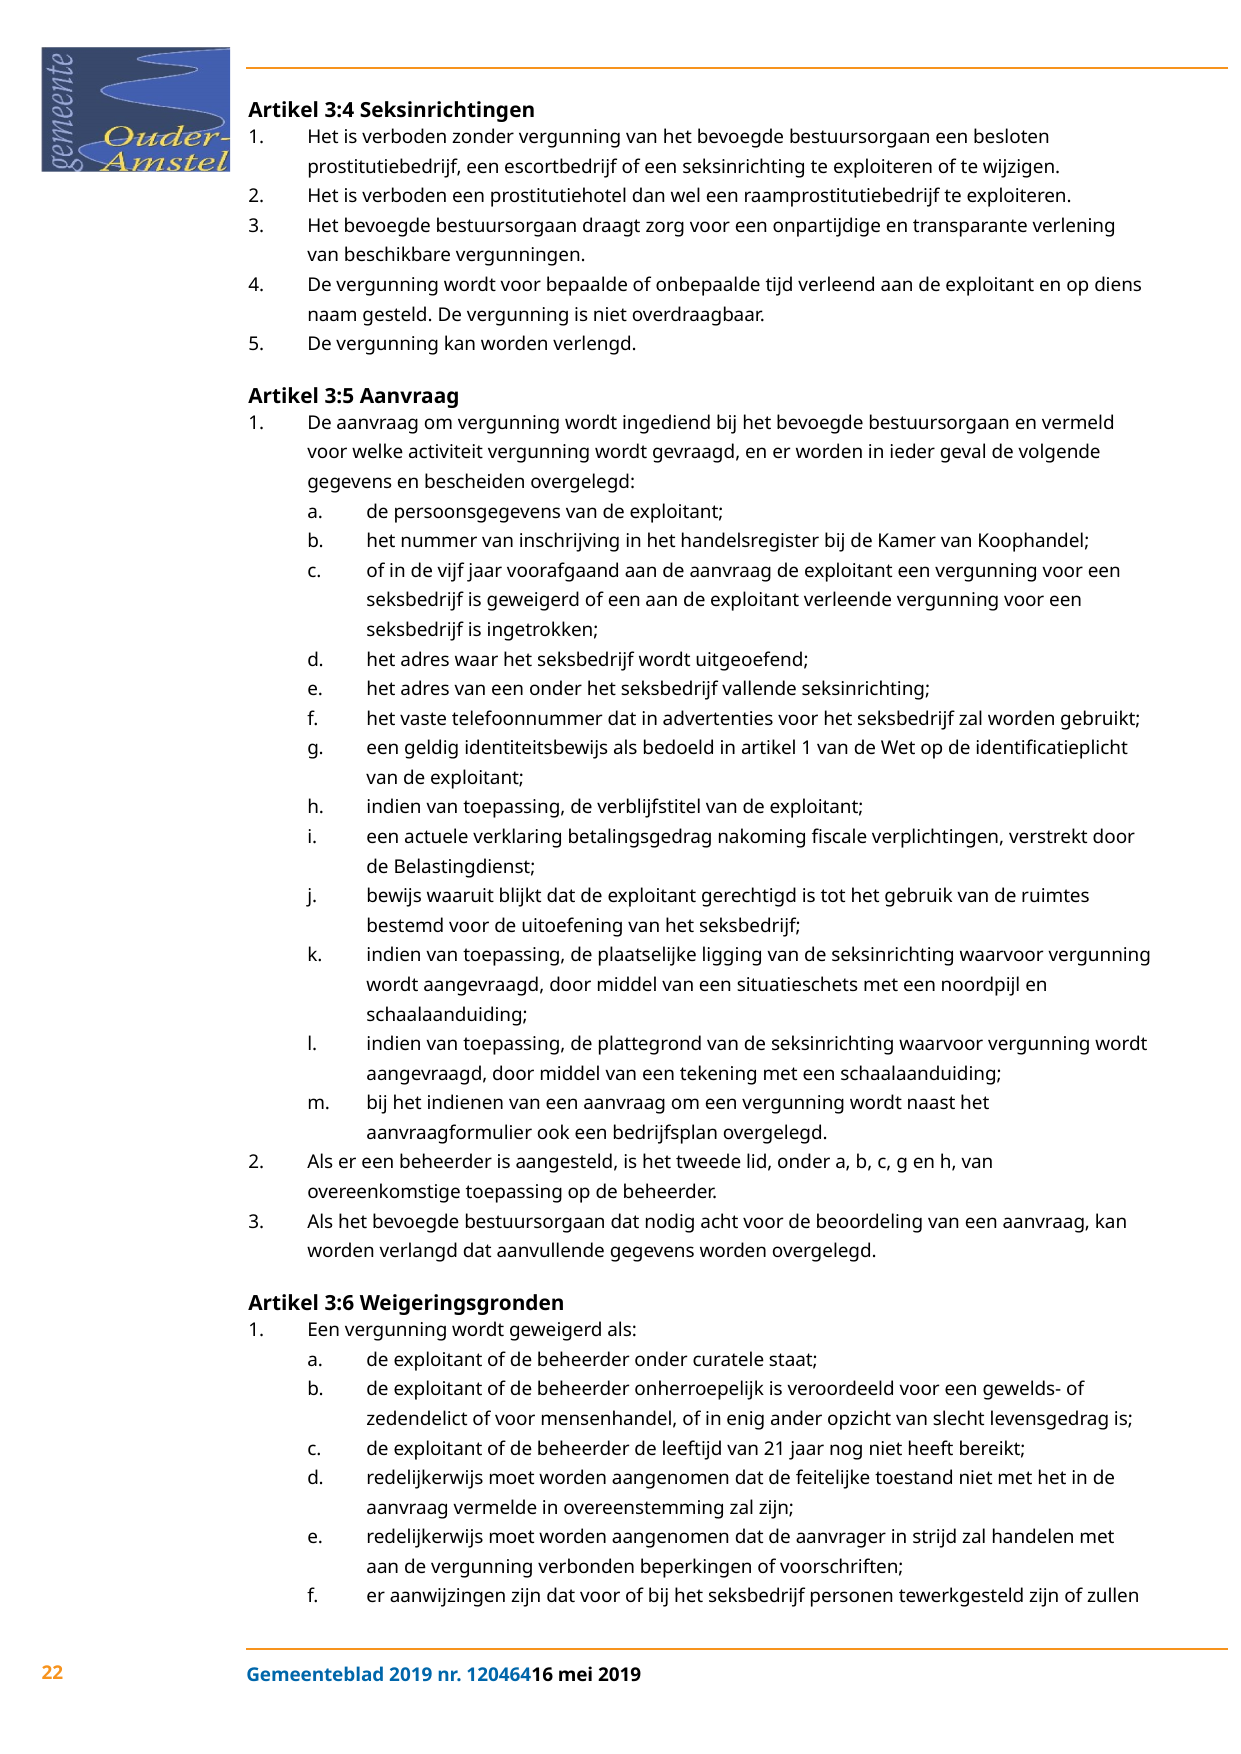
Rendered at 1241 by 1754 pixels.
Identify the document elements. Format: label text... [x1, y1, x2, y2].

list de exploitant of de beheerder onder curatele staat; [307, 1346, 1152, 1372]
list Het bevoegde bestuursorgaan draagt zorg voor een onpartijdige en transparante verlening van beschikbare vergunningen. [248, 212, 1152, 267]
text Artikel 3:4 Seksinrichtingen [248, 95, 1152, 123]
list bewijs waaruit blijkt dat de exploitant gerechtigd is tot het gebruik van de ruimtes bestemd voor de uitoefening van het seksbedrijf; [307, 882, 1152, 938]
list Een vergunning wordt geweigerd als: [248, 1316, 1152, 1342]
list of in de vijf jaar voorafgaand aan de aanvraag de exploitant een vergunning voor een seksbedrijf is geweigerd of een aan de exploitant verleende vergunning voor een seksbedrijf is ingetrokken; [307, 557, 1152, 642]
list het adres waar het seksbedrijf wordt uitgeoefend; [307, 646, 1152, 672]
list Als het bevoegde bestuursorgaan dat nodig acht voor de beoordeling van een aanvraag, kan worden verlangd dat aanvullende gegevens worden overgelegd. [248, 1208, 1152, 1263]
picture [41, 47, 231, 172]
list indien van toepassing, de plattegrond van de seksinrichting waarvoor vergunning wordt aangevraagd, door middel van een tekening met een schaalaanduiding; [307, 1030, 1152, 1086]
list Het is verboden zonder vergunning van het bevoegde bestuursorgaan een besloten prostitutiebedrijf, een escortbedrijf of een seksinrichting te exploiteren of te wijzigen. [248, 123, 1152, 178]
list De vergunning kan worden verlengd. [248, 330, 1152, 356]
list er aanwijzingen zijn dat voor of bij het seksbedrijf personen tewerkgesteld zijn of zullen [307, 1583, 1152, 1608]
list De vergunning wordt voor bepaalde of onbepaalde tijd verleend aan de exploitant en op diens naam gesteld. De vergunning is niet overdraagbaar. [248, 271, 1152, 326]
list redelijkerwijs moet worden aangenomen dat de feitelijke toestand niet met het in de aanvraag vermelde in overeenstemming zal zijn; [307, 1464, 1152, 1519]
list redelijkerwijs moet worden aangenomen dat de aanvrager in strijd zal handelen met aan de vergunning verbonden beperkingen of voorschriften; [307, 1523, 1152, 1579]
list het adres van een onder het seksbedrijf vallende seksinrichting; [307, 675, 1152, 701]
list Het is verboden een prostitutiehotel dan wel een raamprostitutiebedrijf te exploiteren. [248, 182, 1152, 208]
list de exploitant of de beheerder onherroepelijk is veroordeeld voor een gewelds- of zedendelict of voor mensenhandel, of in enig ander opzicht van slecht levensgedrag is; [307, 1376, 1152, 1431]
list Als er een beheerder is aangesteld, is het tweede lid, onder a, b, c, g en h, van overeenkomstige toepassing op de beheerder. [248, 1149, 1152, 1204]
text Artikel 3:5 Aanvraag [248, 381, 1152, 409]
list De aanvraag om vergunning wordt ingediend bij het bevoegde bestuursorgaan en vermeld voor welke activiteit vergunning wordt gevraagd, en er worden in ieder geval de volgende gegevens en bescheiden overgelegd: [248, 409, 1152, 494]
list indien van toepassing, de plaatselijke ligging van de seksinrichting waarvoor vergunning wordt aangevraagd, door middel van een situatieschets met een noordpijl en schaalaanduiding; [307, 942, 1152, 1027]
list het vaste telefoonnummer dat in advertenties voor het seksbedrijf zal worden gebruikt; [307, 705, 1152, 731]
list de exploitant of de beheerder de leeftijd van 21 jaar nog niet heeft bereikt; [307, 1435, 1152, 1460]
list indien van toepassing, de verblijfstitel van de exploitant; [307, 794, 1152, 819]
list de persoonsgegevens van de exploitant; [307, 498, 1152, 524]
list een geldig identiteitsbewijs als bedoeld in artikel 1 van de Wet op de identificatieplicht van de exploitant; [307, 734, 1152, 790]
list het nummer van inschrijving in het handelsregister bij de Kamer van Koophandel; [307, 527, 1152, 553]
text Artikel 3:6 Weigeringsgronden [248, 1288, 1152, 1316]
list een actuele verklaring betalingsgedrag nakoming fiscale verplichtingen, verstrekt door de Belastingdienst; [307, 823, 1152, 879]
list bij het indienen van een aanvraag om een vergunning wordt naast het aanvraagformulier ook een bedrijfsplan overgelegd. [307, 1089, 1152, 1145]
